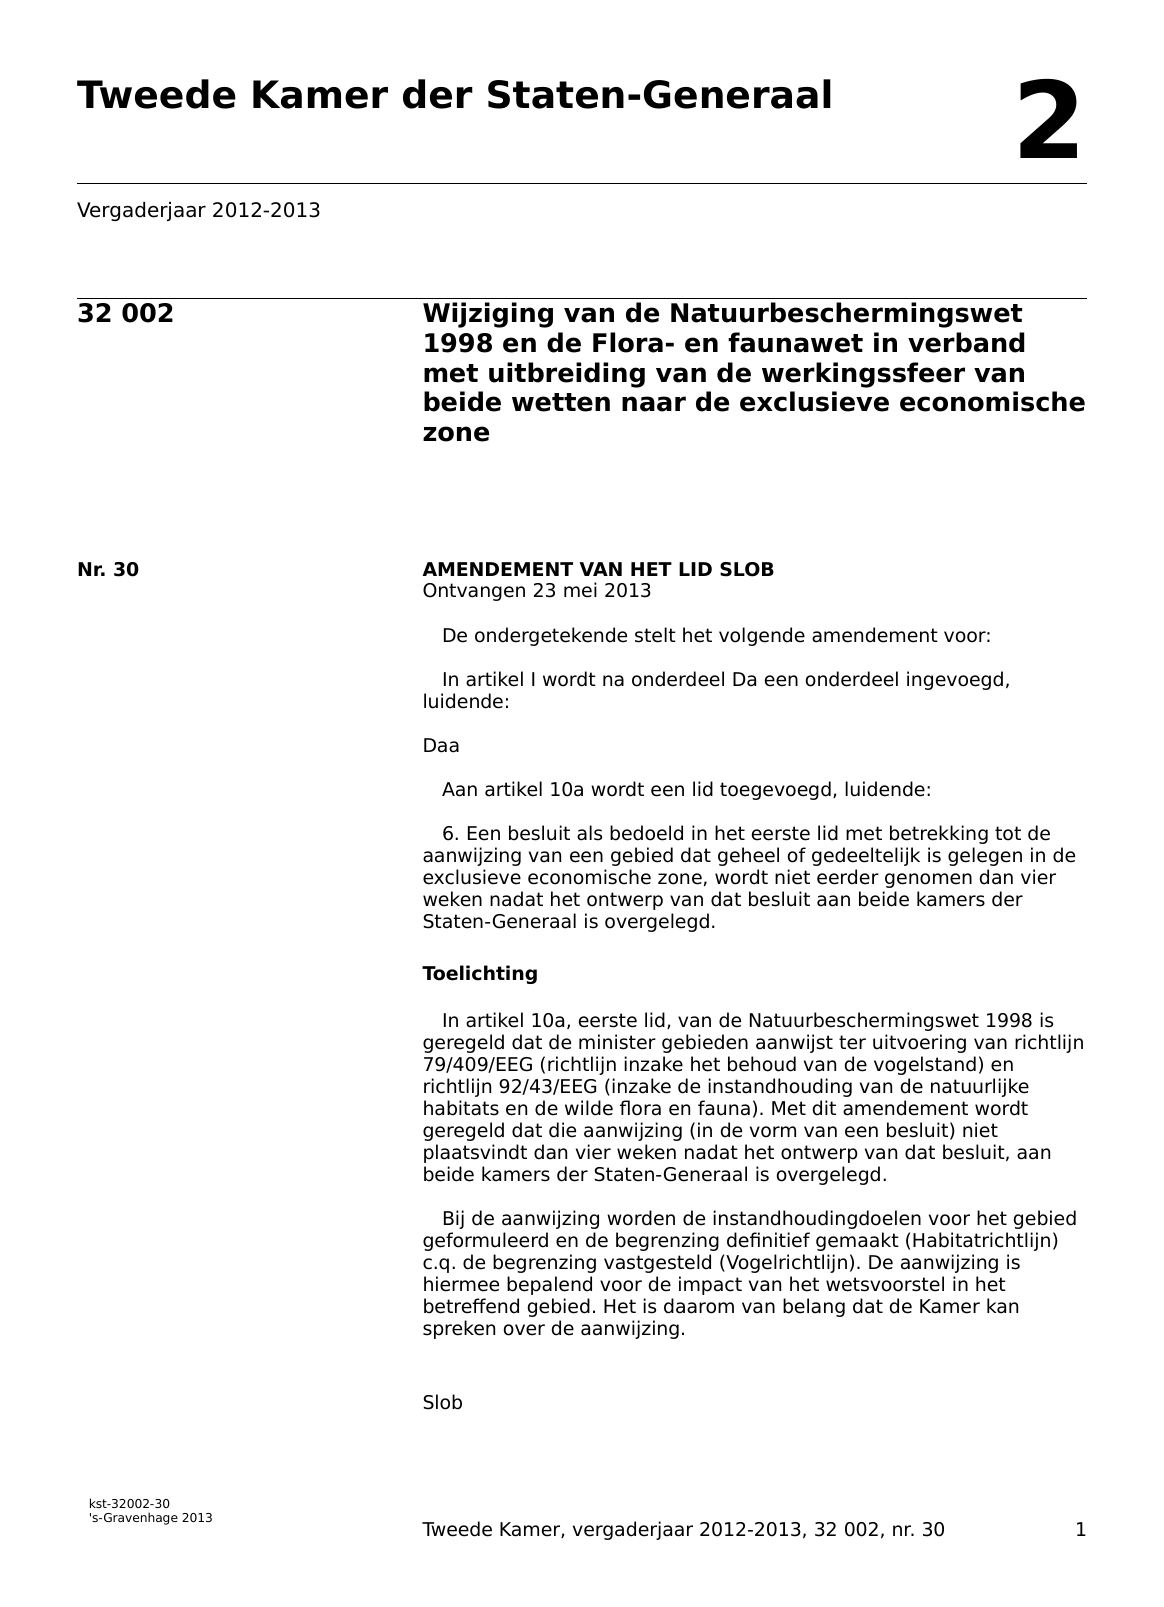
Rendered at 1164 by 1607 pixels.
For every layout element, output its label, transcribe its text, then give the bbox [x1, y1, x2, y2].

text kst-32002-30 [88, 1497, 323, 1511]
text 's-Gravenhage 2013 [88, 1511, 323, 1525]
table_header Tweede Kamer der Staten-Generaal [77, 59, 886, 183]
text Daa [422, 735, 1087, 757]
text In artikel 10a, eerste lid, van de Natuurbeschermingswet 1998 is geregeld dat de minister gebieden aanwijst ter uitvoering van richtlijn 79/409/EEG (richtlijn inzake het behoud van de vogelstand) en richtlijn 92/43/EEG (inzake de instandhouding van de natuurlijke habitats en de wilde flora en fauna). Met dit amendement wordt geregeld dat die aanwijzing (in de vorm van een besluit) niet plaatsvindt dan vier weken nadat het ontwerp van dat besluit, aan beide kamers der Staten-Generaal is overgelegd. [422, 1010, 1087, 1186]
subtitle Toelichting [422, 963, 1087, 985]
subtitle 32 002 Wijziging van de Natuurbeschermingswet 1998 en de Flora- en faunawet in verband met uitbreiding van de werkingssfeer van beide wetten naar de exclusieve economische zone [77, 299, 1087, 447]
text Bij de aanwijzing worden de instandhoudingdoelen voor het gebied geformuleerd en de begrenzing definitief gemaakt (Habitatrichtlijn) c.q. de begrenzing vastgesteld (Vogelrichtlijn). De aanwijzing is hiermee bepalend voor de impact van het wetsvoorstel in het betreffend gebied. Het is daarom van belang dat de Kamer kan spreken over de aanwijzing. [422, 1208, 1087, 1340]
text Aan artikel 10a wordt een lid toegevoegd, luidende: [422, 779, 1087, 801]
text Slob [422, 1370, 1087, 1414]
text De ondergetekende stelt het volgende amendement voor: [422, 624, 1087, 647]
subtitle Nr. 30 AMENDEMENT VAN HET LID SLOB [77, 558, 1087, 580]
text 6. Een besluit als bedoeld in het eerste lid met betrekking tot de aanwijzing van een gebied dat geheel of gedeeltelijk is gelegen in de exclusieve economische zone, wordt niet eerder genomen dan vier weken nadat het ontwerp van dat besluit aan beide kamers der Staten-Generaal is overgelegd. [422, 823, 1087, 933]
table_header 2 [886, 59, 1087, 183]
text In artikel I wordt na onderdeel Da een onderdeel ingevoegd, luidende: [422, 669, 1087, 713]
text Ontvangen 23 mei 2013 [422, 580, 1087, 602]
table_cell Vergaderjaar 2012-2013 [77, 184, 1087, 298]
